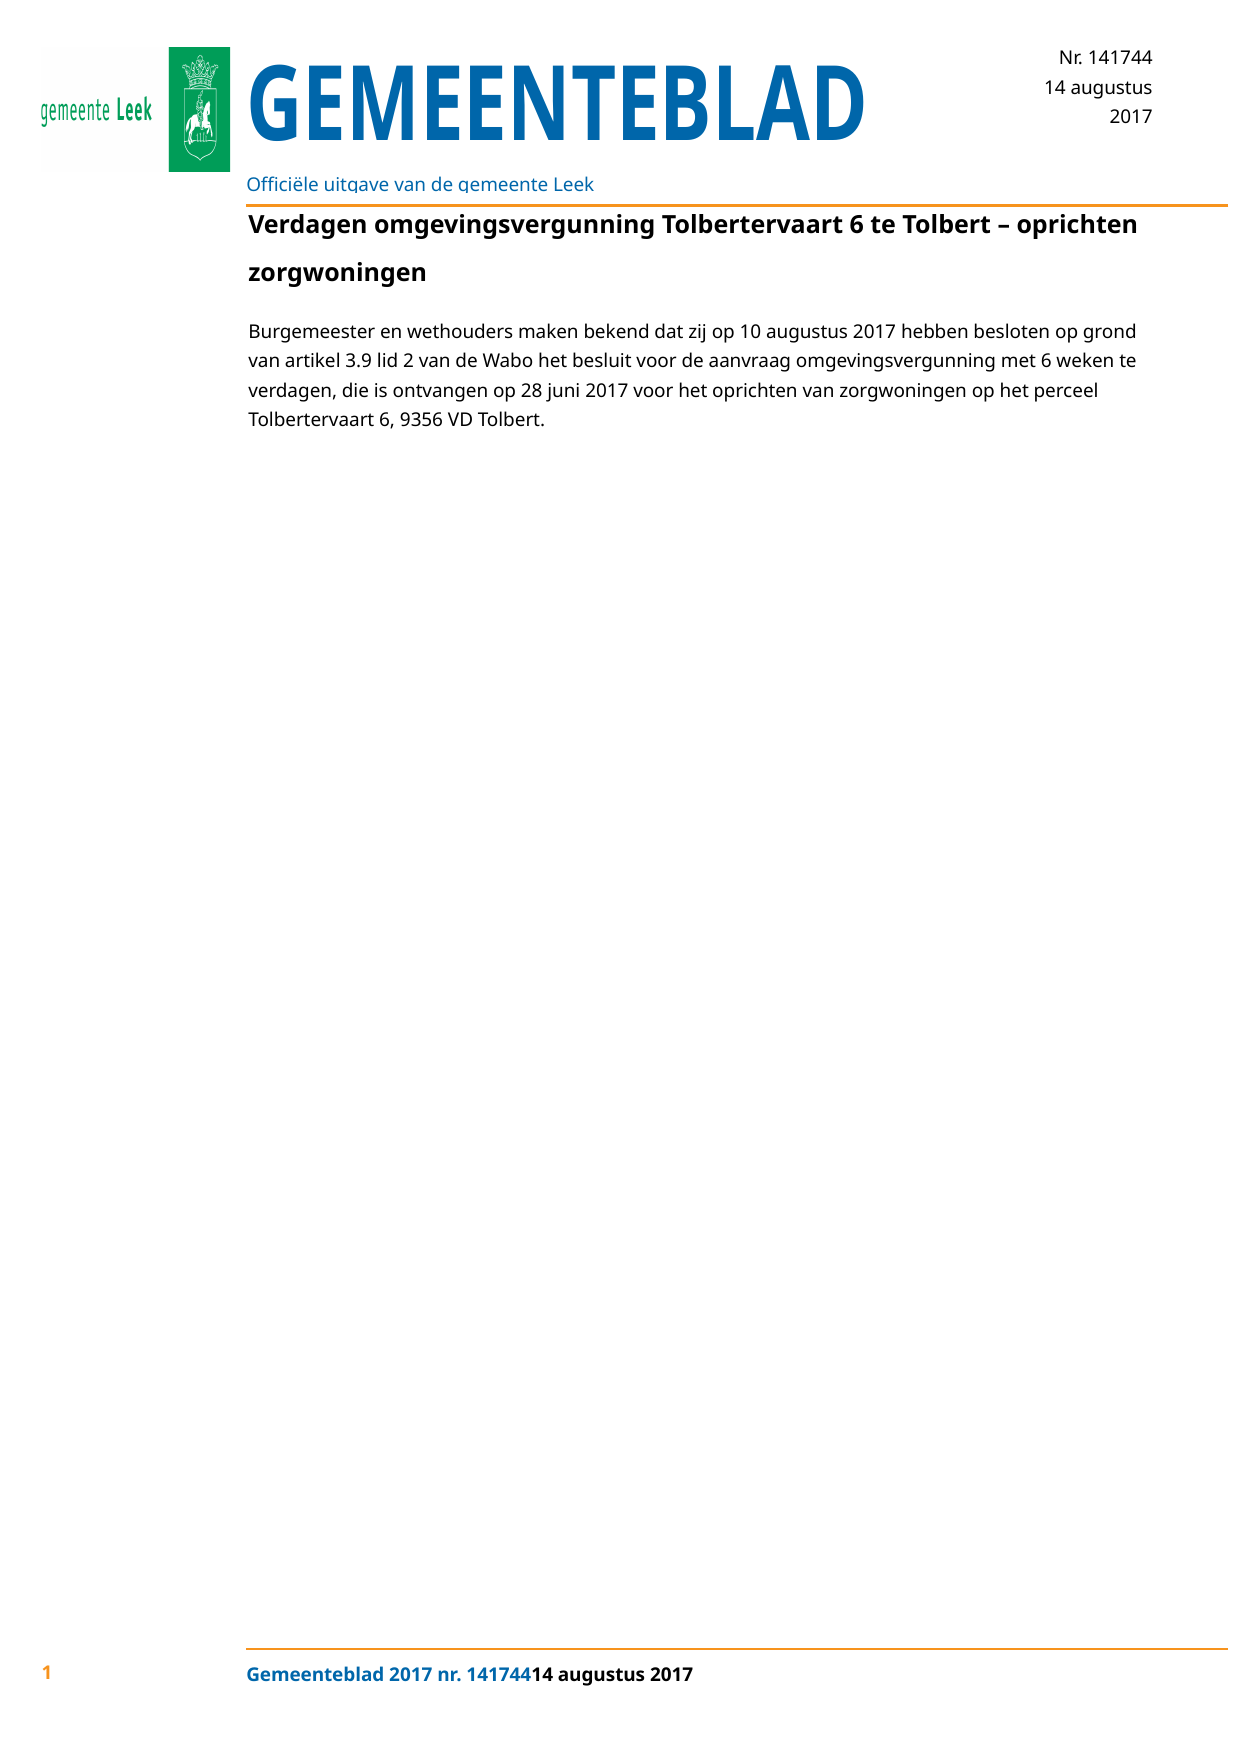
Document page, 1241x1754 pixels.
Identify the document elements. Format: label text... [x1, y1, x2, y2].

text Verdagen omgevingsvergunning Tolbertervaart 6 te Tolbert – oprichten zorgwoningen [248, 207, 1152, 288]
text Burgemeester en wethouders maken bekend dat zij op 10 augustus 2017 hebben besloten op grond van artikel 3.9 lid 2 van de Wabo het besluit voor de aanvraag omgevingsvergunning met 6 weken te verdagen, die is ontvangen op 28 juni 2017 voor het oprichten van zorgwoningen op het perceel Tolbertervaart 6, 9356 VD Tolbert. [248, 318, 1152, 432]
picture [41, 47, 231, 172]
